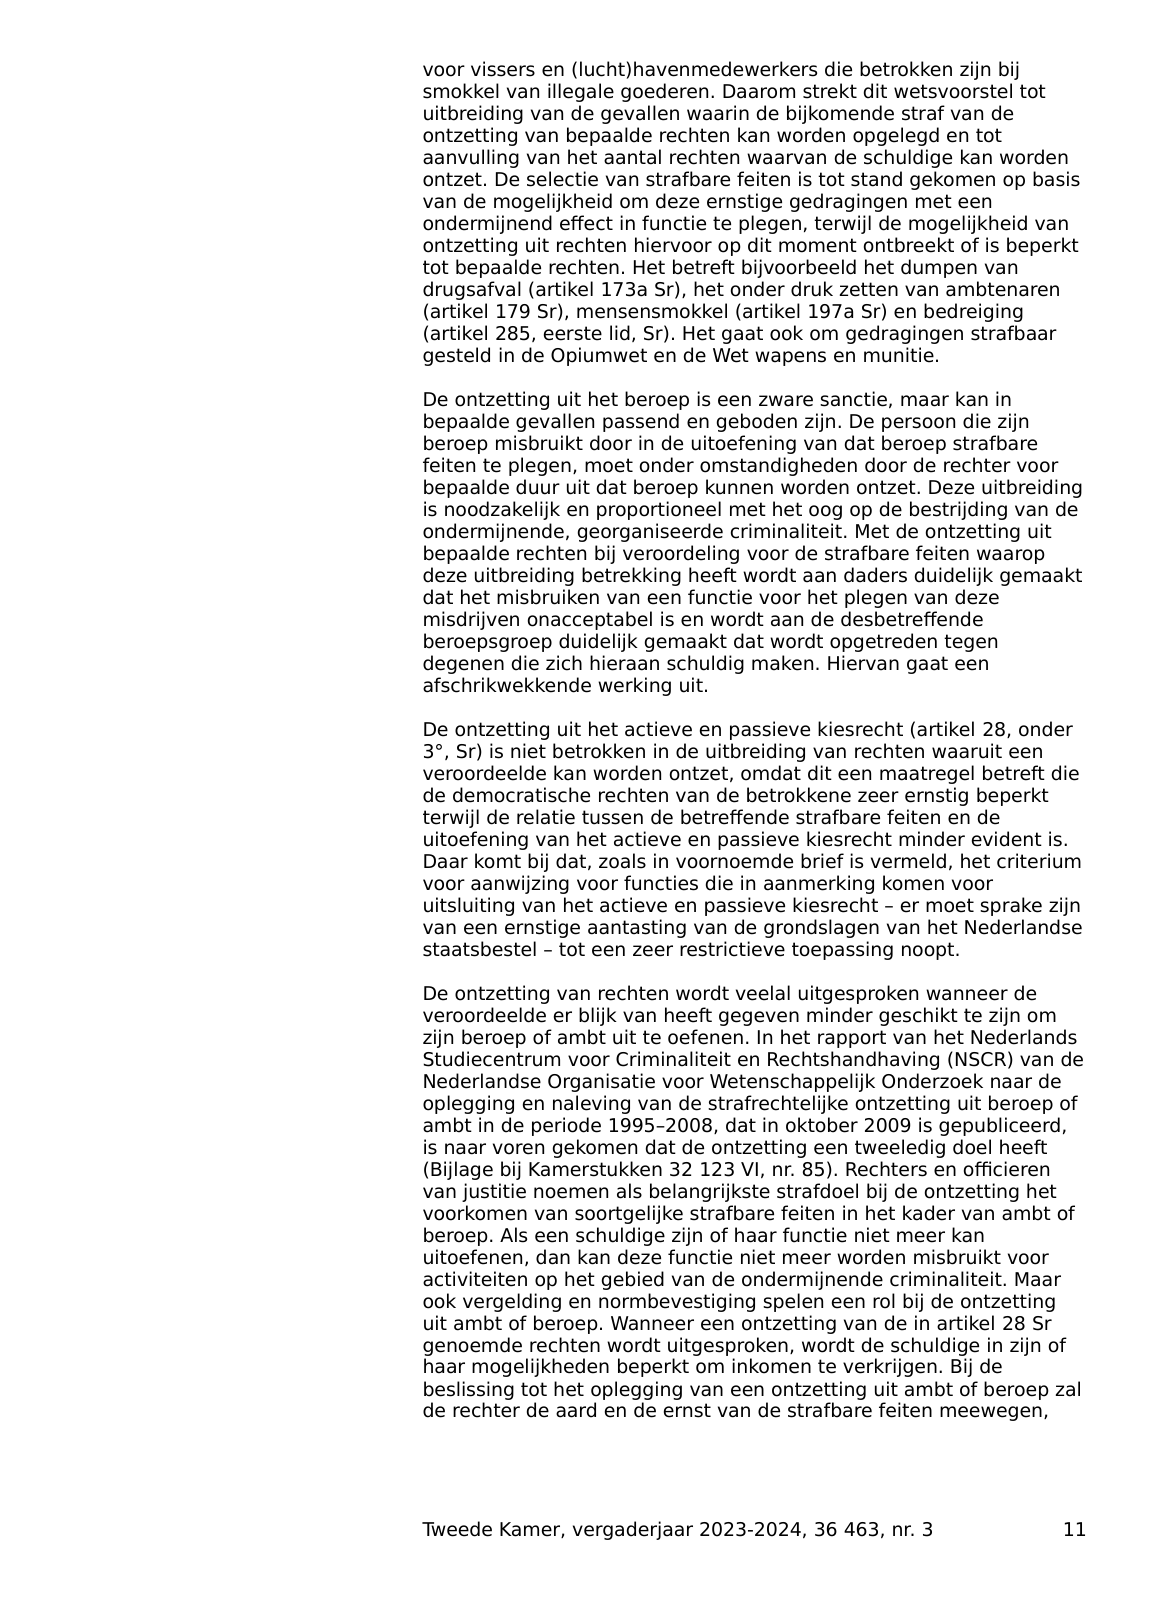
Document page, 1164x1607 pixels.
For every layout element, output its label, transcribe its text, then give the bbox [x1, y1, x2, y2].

text voor vissers en (lucht)havenmedewerkers die betrokken zijn bij smokkel van illegale goederen. Daarom strekt dit wetsvoorstel tot uitbreiding van de gevallen waarin de bijkomende straf van de ontzetting van bepaalde rechten kan worden opgelegd en tot aanvulling van het aantal rechten waarvan de schuldige kan worden ontzet. De selectie van strafbare feiten is tot stand gekomen op basis van de mogelijkheid om deze ernstige gedragingen met een ondermijnend effect in functie te plegen, terwijl de mogelijkheid van ontzetting uit rechten hiervoor op dit moment ontbreekt of is beperkt tot bepaalde rechten. Het betreft bijvoorbeeld het dumpen van drugsafval (artikel 173a Sr), het onder druk zetten van ambtenaren (artikel 179 Sr), mensensmokkel (artikel 197a Sr) en bedreiging (artikel 285, eerste lid, Sr). Het gaat ook om gedragingen strafbaar gesteld in de Opiumwet en de Wet wapens en munitie. [422, 59, 1087, 367]
text De ontzetting van rechten wordt veelal uitgesproken wanneer de veroordeelde er blijk van heeft gegeven minder geschikt te zijn om zijn beroep of ambt uit te oefenen. In het rapport van het Nederlands Studiecentrum voor Criminaliteit en Rechtshandhaving (NSCR) van de Nederlandse Organisatie voor Wetenschappelijk Onderzoek naar de oplegging en naleving van de strafrechtelijke ontzetting uit beroep of ambt in de periode 1995–2008, dat in oktober 2009 is gepubliceerd, is naar voren gekomen dat de ontzetting een tweeledig doel heeft (Bijlage bij Kamerstukken 32 123 VI, nr. 85). Rechters en officieren van justitie noemen als belangrijkste strafdoel bij de ontzetting het voorkomen van soortgelijke strafbare feiten in het kader van ambt of beroep. Als een schuldige zijn of haar functie niet meer kan uitoefenen, dan kan deze functie niet meer worden misbruikt voor activiteiten op het gebied van de ondermijnende criminaliteit. Maar ook vergelding en normbevestiging spelen een rol bij de ontzetting uit ambt of beroep. Wanneer een ontzetting van de in artikel 28 Sr genoemde rechten wordt uitgesproken, wordt de schuldige in zijn of haar mogelijkheden beperkt om inkomen te verkrijgen. Bij de beslissing tot het oplegging van een ontzetting uit ambt of beroep zal de rechter de aard en de ernst van de strafbare feiten meewegen, [422, 983, 1087, 1422]
text De ontzetting uit het actieve en passieve kiesrecht (artikel 28, onder 3°, Sr) is niet betrokken in de uitbreiding van rechten waaruit een veroordeelde kan worden ontzet, omdat dit een maatregel betreft die de democratische rechten van de betrokkene zeer ernstig beperkt terwijl de relatie tussen de betreffende strafbare feiten en de uitoefening van het actieve en passieve kiesrecht minder evident is. Daar komt bij dat, zoals in voornoemde brief is vermeld, het criterium voor aanwijzing voor functies die in aanmerking komen voor uitsluiting van het actieve en passieve kiesrecht – er moet sprake zijn van een ernstige aantasting van de grondslagen van het Nederlandse staatsbestel – tot een zeer restrictieve toepassing noopt. [422, 719, 1087, 961]
text De ontzetting uit het beroep is een zware sanctie, maar kan in bepaalde gevallen passend en geboden zijn. De persoon die zijn beroep misbruikt door in de uitoefening van dat beroep strafbare feiten te plegen, moet onder omstandigheden door de rechter voor bepaalde duur uit dat beroep kunnen worden ontzet. Deze uitbreiding is noodzakelijk en proportioneel met het oog op de bestrijding van de ondermijnende, georganiseerde criminaliteit. Met de ontzetting uit bepaalde rechten bij veroordeling voor de strafbare feiten waarop deze uitbreiding betrekking heeft wordt aan daders duidelijk gemaakt dat het misbruiken van een functie voor het plegen van deze misdrijven onacceptabel is en wordt aan de desbetreffende beroepsgroep duidelijk gemaakt dat wordt opgetreden tegen degenen die zich hieraan schuldig maken. Hiervan gaat een afschrikwekkende werking uit. [422, 389, 1087, 697]
